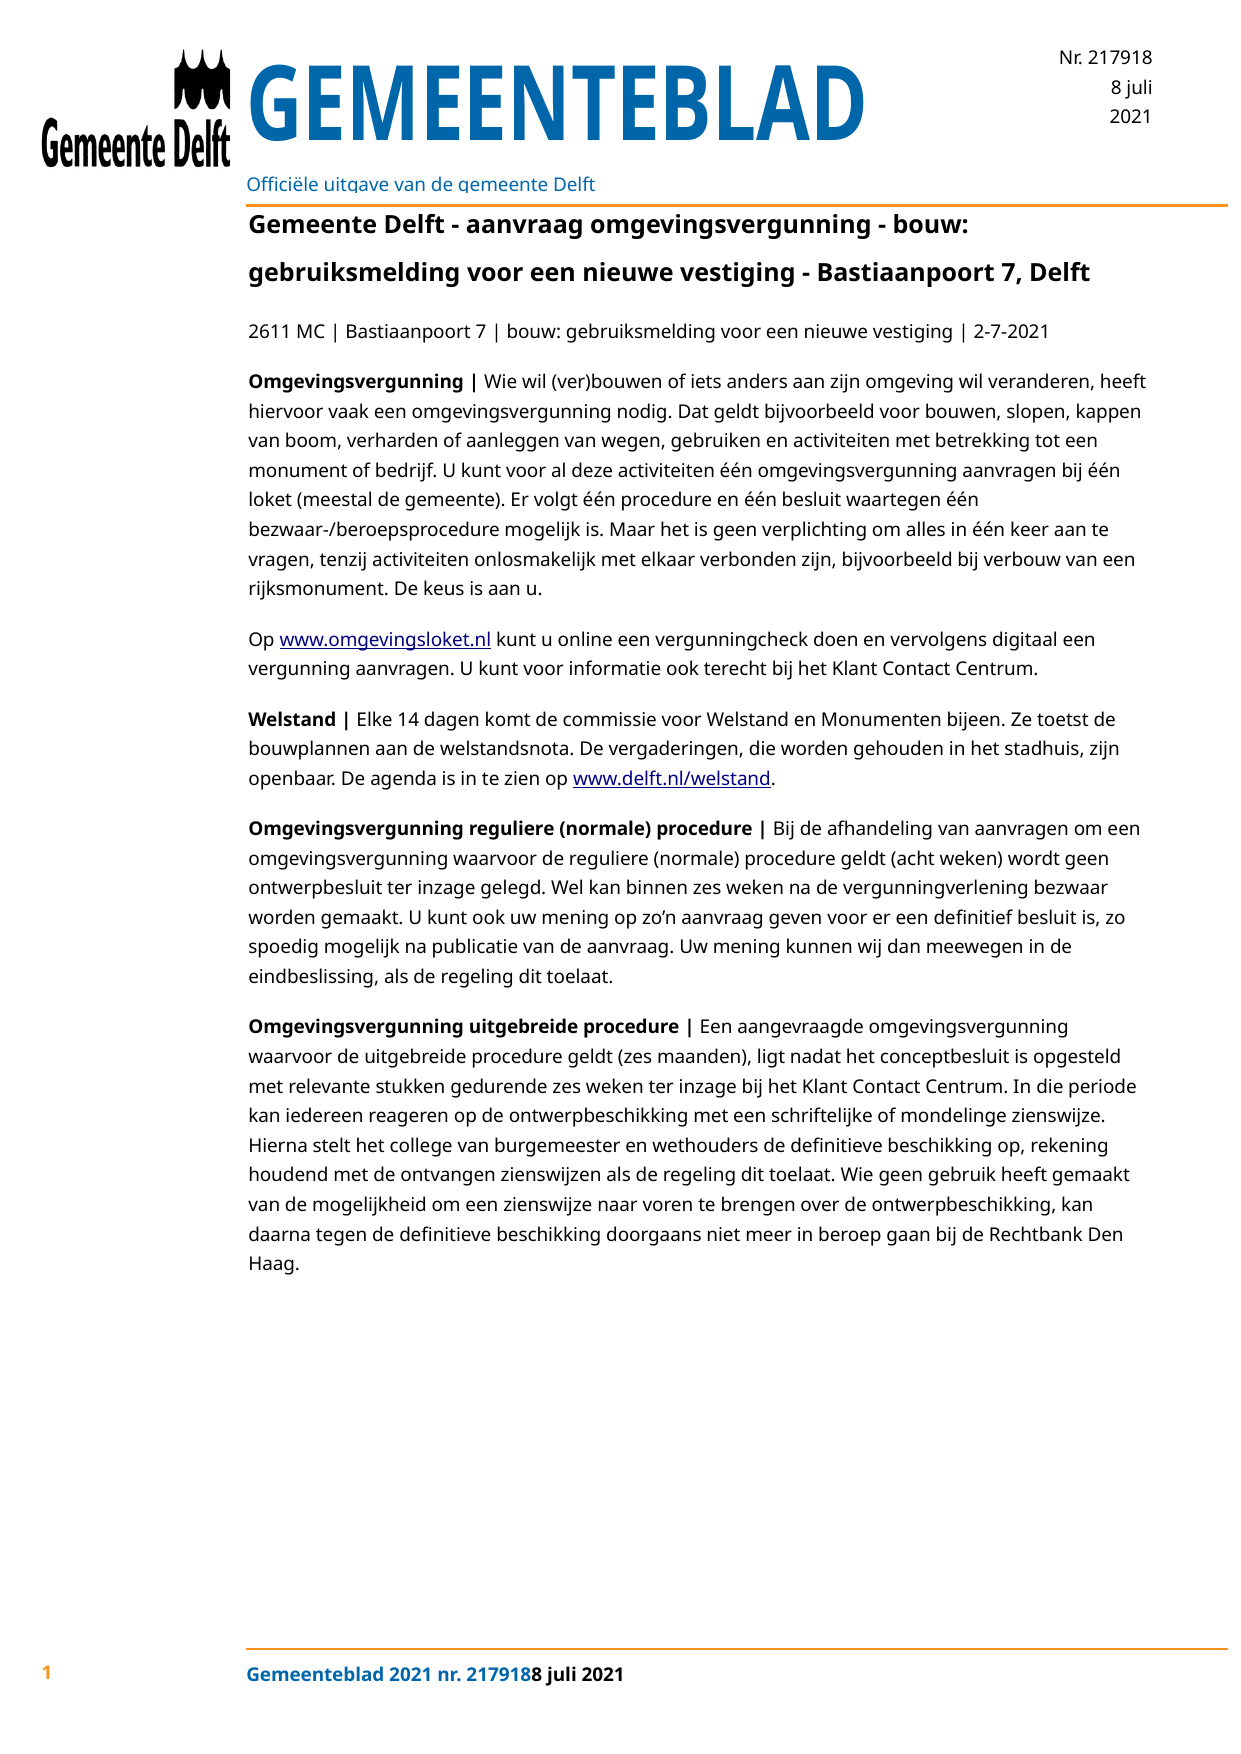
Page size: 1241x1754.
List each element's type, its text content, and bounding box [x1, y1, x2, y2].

text Omgevingsvergunning uitgebreide procedure | Een aangevraagde omgevingsvergunning waarvoor de uitgebreide procedure geldt (zes maanden), ligt nadat het conceptbesluit is opgesteld met relevante stukken gedurende zes weken ter inzage bij het Klant Contact Centrum. In die periode kan iedereen reageren op de ontwerpbeschikking met een schriftelijke of mondelinge zienswijze. Hierna stelt het college van burgemeester en wethouders de definitieve beschikking op, rekening houdend met de ontvangen zienswijzen als de regeling dit toelaat. Wie geen gebruik heeft gemaakt van de mogelijkheid om een zienswijze naar voren te brengen over de ontwerpbeschikking, kan daarna tegen de definitieve beschikking doorgaans niet meer in beroep gaan bij de Rechtbank Den Haag. [248, 1014, 1152, 1276]
text Welstand | Elke 14 dagen komt de commissie voor Welstand en Monumenten bijeen. Ze toetst de bouwplannen aan de welstandsnota. De vergaderingen, die worden gehouden in het stadhuis, zijn openbaar. De agenda is in te zien op www.delft.nl/welstand. [248, 706, 1152, 791]
text Op www.omgevingsloket.nl kunt u online een vergunningcheck doen en vervolgens digitaal een vergunning aanvragen. U kunt voor informatie ook terecht bij het Klant Contact Centrum. [248, 626, 1152, 681]
text Omgevingsvergunning | Wie wil (ver)bouwen of iets anders aan zijn omgeving wil veranderen, heeft hiervoor vaak een omgevingsvergunning nodig. Dat geldt bijvoorbeeld voor bouwen, slopen, kappen van boom, verharden of aanleggen van wegen, gebruiken en activiteiten met betrekking tot een monument of bedrijf. U kunt voor al deze activiteiten één omgevingsvergunning aanvragen bij één loket (meestal de gemeente). Er volgt één procedure en één besluit waartegen één bezwaar-/beroepsprocedure mogelijk is. Maar het is geen verplichting om alles in één keer aan te vragen, tenzij activiteiten onlosmakelijk met elkaar verbonden zijn, bijvoorbeeld bij verbouw van een rijksmonument. De keus is aan u. [248, 368, 1152, 601]
picture [41, 47, 231, 172]
text Omgevingsvergunning reguliere (normale) procedure | Bij de afhandeling van aanvragen om een omgevingsvergunning waarvoor de reguliere (normale) procedure geldt (acht weken) wordt geen ontwerpbesluit ter inzage gelegd. Wel kan binnen zes weken na de vergunningverlening bezwaar worden gemaakt. U kunt ook uw mening op zo’n aanvraag geven voor er een definitief besluit is, zo spoedig mogelijk na publicatie van de aanvraag. Uw mening kunnen wij dan meewegen in de eindbeslissing, als de regeling dit toelaat. [248, 815, 1152, 989]
text Gemeente Delft - aanvraag omgevingsvergunning - bouw: gebruiksmelding voor een nieuwe vestiging - Bastiaanpoort 7, Delft [248, 207, 1152, 288]
text 2611 MC | Bastiaanpoort 7 | bouw: gebruiksmelding voor een nieuwe vestiging | 2-7-2021 [248, 318, 1152, 344]
